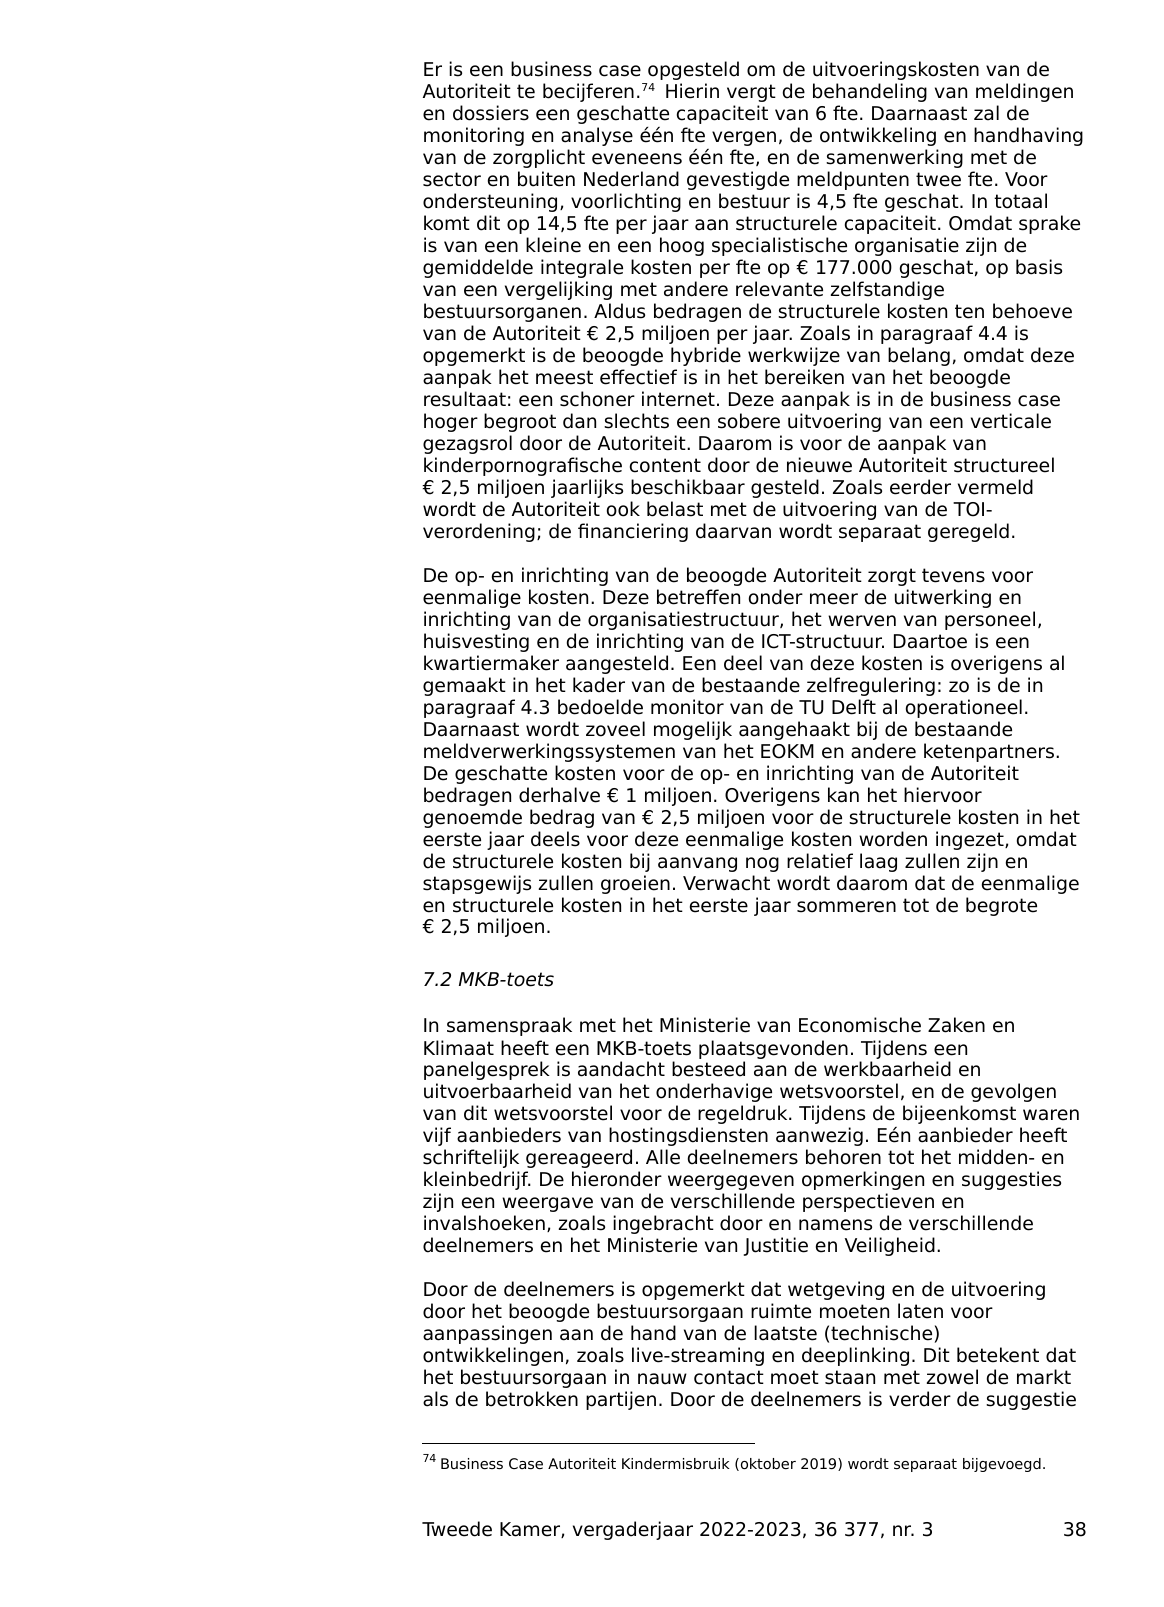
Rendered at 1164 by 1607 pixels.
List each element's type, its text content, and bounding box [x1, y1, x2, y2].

text Business Case Autoriteit Kindermisbruik (oktober 2019) wordt separaat bijgevoegd. [422, 1452, 1087, 1474]
text De op- en inrichting van de beoogde Autoriteit zorgt tevens voor eenmalige kosten. Deze betreffen onder meer de uitwerking en inrichting van de organisatiestructuur, het werven van personeel, huisvesting en de inrichting van de ICT-structuur. Daartoe is een kwartiermaker aangesteld. Een deel van deze kosten is overigens al gemaakt in het kader van de bestaande zelfregulering: zo is de in paragraaf 4.3 bedoelde monitor van de TU Delft al operationeel. Daarnaast wordt zoveel mogelijk aangehaakt bij de bestaande meldverwerkingssystemen van het EOKM en andere ketenpartners. De geschatte kosten voor de op- en inrichting van de Autoriteit bedragen derhalve € 1 miljoen. Overigens kan het hiervoor genoemde bedrag van € 2,5 miljoen voor de structurele kosten in het eerste jaar deels voor deze eenmalige kosten worden ingezet, omdat de structurele kosten bij aanvang nog relatief laag zullen zijn en stapsgewijs zullen groeien. Verwacht wordt daarom dat de eenmalige en structurele kosten in het eerste jaar sommeren tot de begrote € 2,5 miljoen. [422, 565, 1087, 938]
text In samenspraak met het Ministerie van Economische Zaken en Klimaat heeft een MKB-toets plaatsgevonden. Tijdens een panelgesprek is aandacht besteed aan de werkbaarheid en uitvoerbaarheid van het onderhavige wetsvoorstel, en de gevolgen van dit wetsvoorstel voor de regeldruk. Tijdens de bijeenkomst waren vijf aanbieders van hostingsdiensten aanwezig. Eén aanbieder heeft schriftelijk gereageerd. Alle deelnemers behoren tot het midden- en kleinbedrijf. De hieronder weergegeven opmerkingen en suggesties zijn een weergave van de verschillende perspectieven en invalshoeken, zoals ingebracht door en namens de verschillende deelnemers en het Ministerie van Justitie en Veiligheid. [422, 1015, 1087, 1257]
subtitle 7.2 MKB-toets [422, 968, 1087, 990]
text Er is een business case opgesteld om de uitvoeringskosten van de Autoriteit te becijferen. Hierin vergt de behandeling van meldingen en dossiers een geschatte capaciteit van 6 fte. Daarnaast zal de monitoring en analyse één fte vergen, de ontwikkeling en handhaving van de zorgplicht eveneens één fte, en de samenwerking met de sector en buiten Nederland gevestigde meldpunten twee fte. Voor ondersteuning, voorlichting en bestuur is 4,5 fte geschat. In totaal komt dit op 14,5 fte per jaar aan structurele capaciteit. Omdat sprake is van een kleine en een hoog specialistische organisatie zijn de gemiddelde integrale kosten per fte op € 177.000 geschat, op basis van een vergelijking met andere relevante zelfstandige bestuursorganen. Aldus bedragen de structurele kosten ten behoeve van de Autoriteit € 2,5 miljoen per jaar. Zoals in paragraaf 4.4 is opgemerkt is de beoogde hybride werkwijze van belang, omdat deze aanpak het meest effectief is in het bereiken van het beoogde resultaat: een schoner internet. Deze aanpak is in de business case hoger begroot dan slechts een sobere uitvoering van een verticale gezagsrol door de Autoriteit. Daarom is voor de aanpak van kinderpornografische content door de nieuwe Autoriteit structureel € 2,5 miljoen jaarlijks beschikbaar gesteld. Zoals eerder vermeld wordt de Autoriteit ook belast met de uitvoering van de TOI-verordening; de financiering daarvan wordt separaat geregeld. [422, 59, 1087, 543]
text Door de deelnemers is opgemerkt dat wetgeving en de uitvoering door het beoogde bestuursorgaan ruimte moeten laten voor aanpassingen aan de hand van de laatste (technische) ontwikkelingen, zoals live-streaming en deeplinking. Dit betekent dat het bestuursorgaan in nauw contact moet staan met zowel de markt als de betrokken partijen. Door de deelnemers is verder de suggestie [422, 1279, 1087, 1411]
